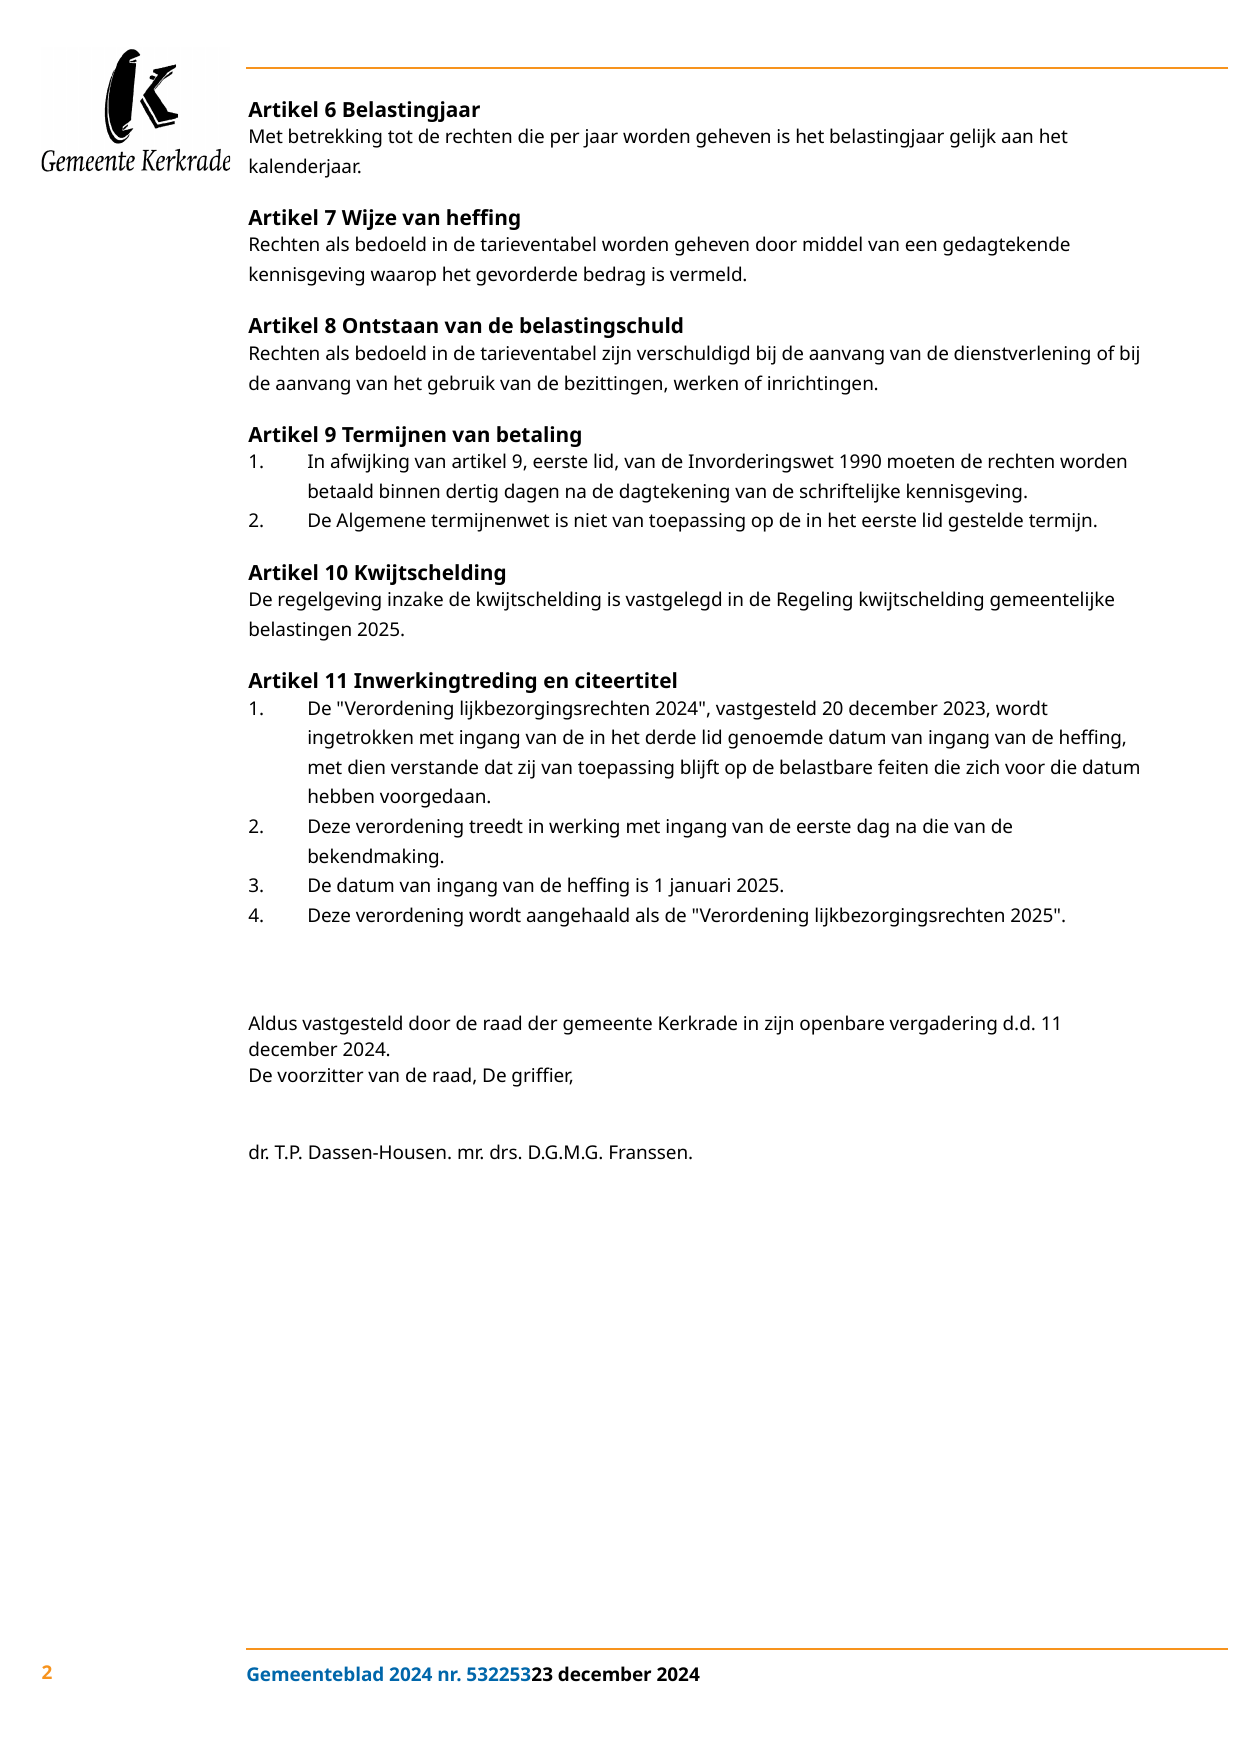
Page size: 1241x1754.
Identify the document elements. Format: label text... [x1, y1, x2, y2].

text dr. T.P. Dassen-Housen. mr. drs. D.G.M.G. Franssen. [248, 1139, 1152, 1165]
text Aldus vastgesteld door de raad der gemeente Kerkrade in zijn openbare vergadering d.d. 11 december 2024. [248, 1011, 1152, 1062]
picture [41, 47, 231, 172]
text Artikel 8 Ontstaan van de belastingschuld [248, 312, 1152, 340]
text De voorzitter van de raad, De griffier, [248, 1062, 1152, 1088]
list Deze verordening wordt aangehaald als de "Verordening lijkbezorgingsrechten 2025". [248, 902, 1152, 928]
list De datum van ingang van de heffing is 1 januari 2025. [248, 872, 1152, 898]
list De "Verordening lijkbezorgingsrechten 2024", vastgesteld 20 december 2023, wordt ingetrokken met ingang van de in het derde lid genoemde datum van ingang van de heffing, met dien verstande dat zij van toepassing blijft op de belastbare feiten die zich voor die datum hebben voorgedaan. [248, 695, 1152, 809]
text Artikel 7 Wijze van heffing [248, 203, 1152, 232]
list De Algemene termijnenwet is niet van toepassing op de in het eerste lid gestelde termijn. [248, 508, 1152, 533]
text De regelgeving inzake de kwijtschelding is vastgelegd in de Regeling kwijtschelding gemeentelijke belastingen 2025. [248, 587, 1152, 642]
text Artikel 9 Termijnen van betaling [248, 420, 1152, 448]
text Artikel 6 Belastingjaar [248, 95, 1152, 123]
text Met betrekking tot de rechten die per jaar worden geheven is het belastingjaar gelijk aan het kalenderjaar. [248, 123, 1152, 178]
text Artikel 11 Inwerkingtreding en citeertitel [248, 667, 1152, 695]
text Rechten als bedoeld in de tarieventabel zijn verschuldigd bij de aanvang van de dienstverlening of bij de aanvang van het gebruik van de bezittingen, werken of inrichtingen. [248, 340, 1152, 395]
text Artikel 10 Kwijtschelding [248, 558, 1152, 587]
list In afwijking van artikel 9, eerste lid, van de Invorderingswet 1990 moeten de rechten worden betaald binnen dertig dagen na de dagtekening van de schriftelijke kennisgeving. [248, 448, 1152, 504]
text Rechten als bedoeld in de tarieventabel worden geheven door middel van een gedagtekende kennisgeving waarop het gevorderde bedrag is vermeld. [248, 232, 1152, 287]
list Deze verordening treedt in werking met ingang van de eerste dag na die van de bekendmaking. [248, 813, 1152, 869]
